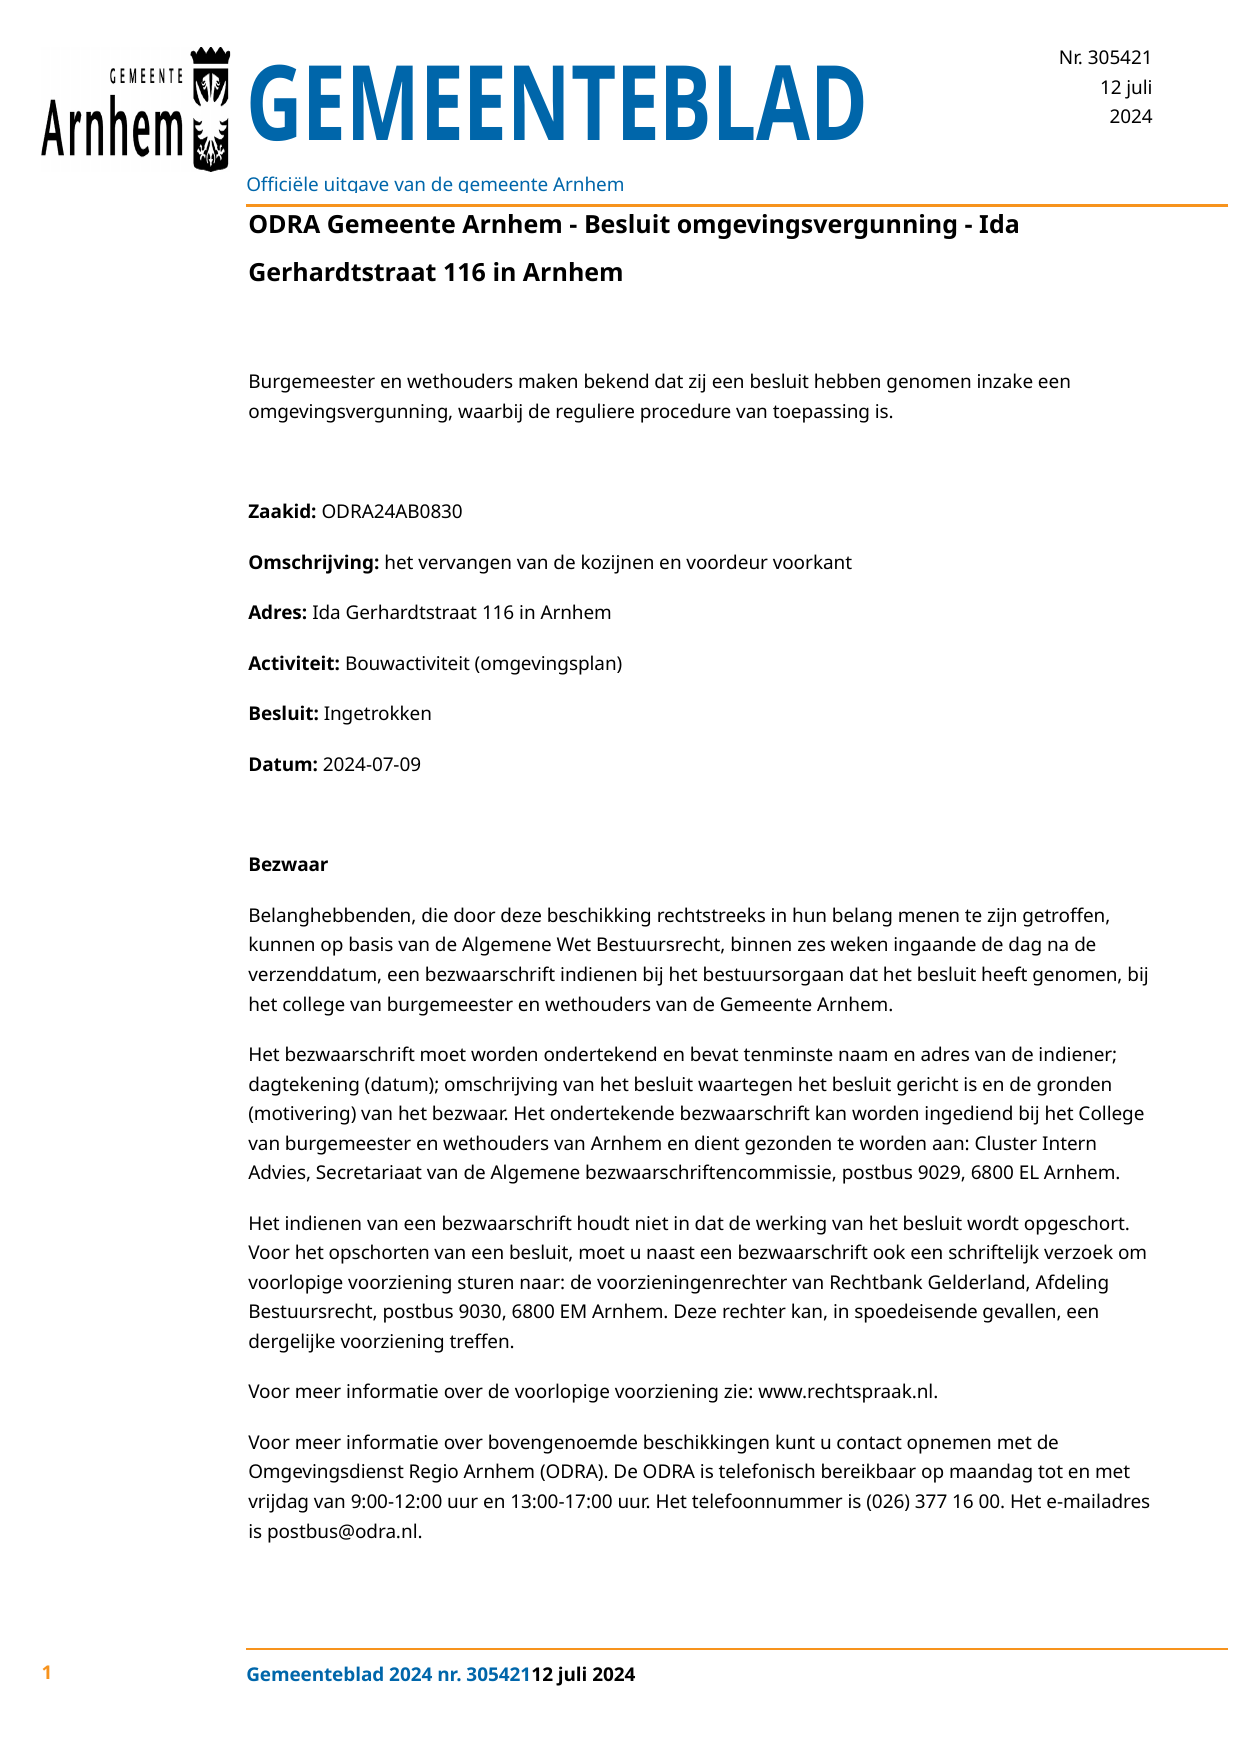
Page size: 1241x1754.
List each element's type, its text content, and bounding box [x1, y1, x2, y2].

text Het indienen van een bezwaarschrift houdt niet in dat de werking van het besluit wordt opgeschort. Voor het opschorten van een besluit, moet u naast een bezwaarschrift ook een schriftelijk verzoek om voorlopige voorziening sturen naar: de voorzieningenrechter van Rechtbank Gelderland, Afdeling Bestuursrecht, postbus 9030, 6800 EM Arnhem. Deze rechter kan, in spoedeisende gevallen, een dergelijke voorziening treffen. [248, 1210, 1152, 1354]
text Adres: Ida Gerhardtstraat 116 in Arnhem [248, 599, 1152, 625]
text Belanghebbenden, die door deze beschikking rechtstreeks in hun belang menen te zijn getroffen, kunnen op basis van de Algemene Wet Bestuursrecht, binnen zes weken ingaande de dag na de verzenddatum, een bezwaarschrift indienen bij het bestuursorgaan dat het besluit heeft genomen, bij het college van burgemeester en wethouders van de Gemeente Arnhem. [248, 902, 1152, 1017]
text Besluit: Ingetrokken [248, 700, 1152, 726]
text ODRA Gemeente Arnhem - Besluit omgevingsvergunning - Ida Gerhardtstraat 116 in Arnhem [248, 207, 1152, 288]
text Het bezwaarschrift moet worden ondertekend en bevat tenminste naam en adres van de indiener; dagtekening (datum); omschrijving van het besluit waartegen het besluit gericht is en de gronden (motivering) van het bezwaar. Het ondertekende bezwaarschrift kan worden ingediend bij het College van burgemeester en wethouders van Arnhem en dient gezonden te worden aan: Cluster Intern Advies, Secretariaat van de Algemene bezwaarschriftencommissie, postbus 9029, 6800 EL Arnhem. [248, 1041, 1152, 1185]
text Bezwaar [248, 852, 1152, 877]
text Voor meer informatie over bovengenoemde beschikkingen kunt u contact opnemen met de Omgevingsdienst Regio Arnhem (ODRA). De ODRA is telefonisch bereikbaar op maandag tot en met vrijdag van 9:00-12:00 uur en 13:00-17:00 uur. Het telefoonnummer is (026) 377 16 00. Het e-mailadres is postbus@odra.nl. [248, 1429, 1152, 1544]
picture [41, 47, 231, 172]
text Omschrijving: het vervangen van de kozijnen en voordeur voorkant [248, 549, 1152, 575]
text Burgemeester en wethouders maken bekend dat zij een besluit hebben genomen inzake een omgevingsvergunning, waarbij de reguliere procedure van toepassing is. [248, 368, 1152, 424]
text Datum: 2024-07-09 [248, 751, 1152, 777]
text Activiteit: Bouwactiviteit (omgevingsplan) [248, 650, 1152, 676]
text Voor meer informatie over de voorlopige voorziening zie: www.rechtspraak.nl. [248, 1379, 1152, 1404]
text Zaakid: ODRA24AB0830 [248, 499, 1152, 524]
